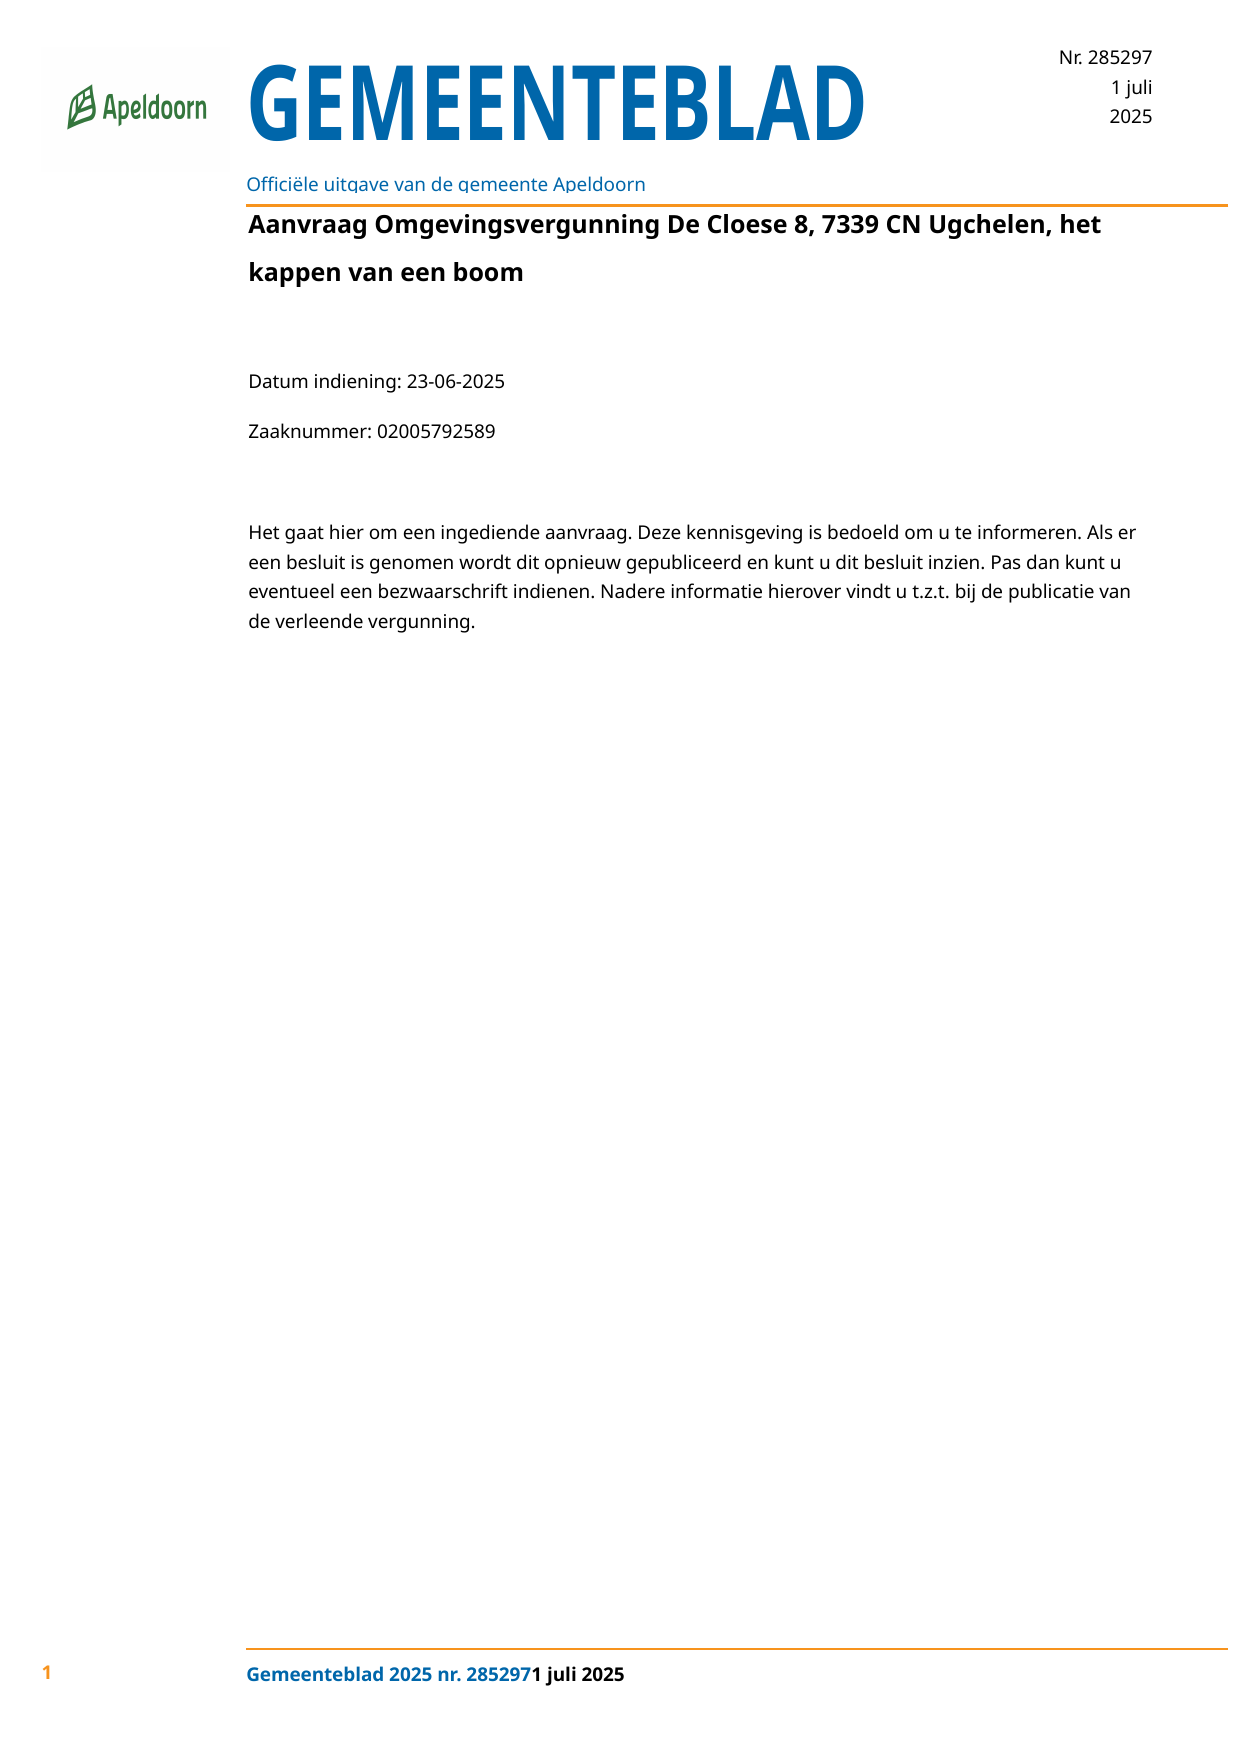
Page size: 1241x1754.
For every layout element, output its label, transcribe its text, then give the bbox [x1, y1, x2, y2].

text Aanvraag Omgevingsvergunning De Cloese 8, 7339 CN Ugchelen, het kappen van een boom [248, 207, 1152, 288]
text Zaaknummer: 02005792589 [248, 419, 1152, 444]
text Het gaat hier om een ingediende aanvraag. Deze kennisgeving is bedoeld om u te informeren. Als er een besluit is genomen wordt dit opnieuw gepubliceerd en kunt u dit besluit inzien. Pas dan kunt u eventueel een bezwaarschrift indienen. Nadere informatie hierover vindt u t.z.t. bij de publicatie van de verleende vergunning. [248, 519, 1152, 634]
picture [41, 47, 231, 172]
text Datum indiening: 23-06-2025 [248, 368, 1152, 394]
